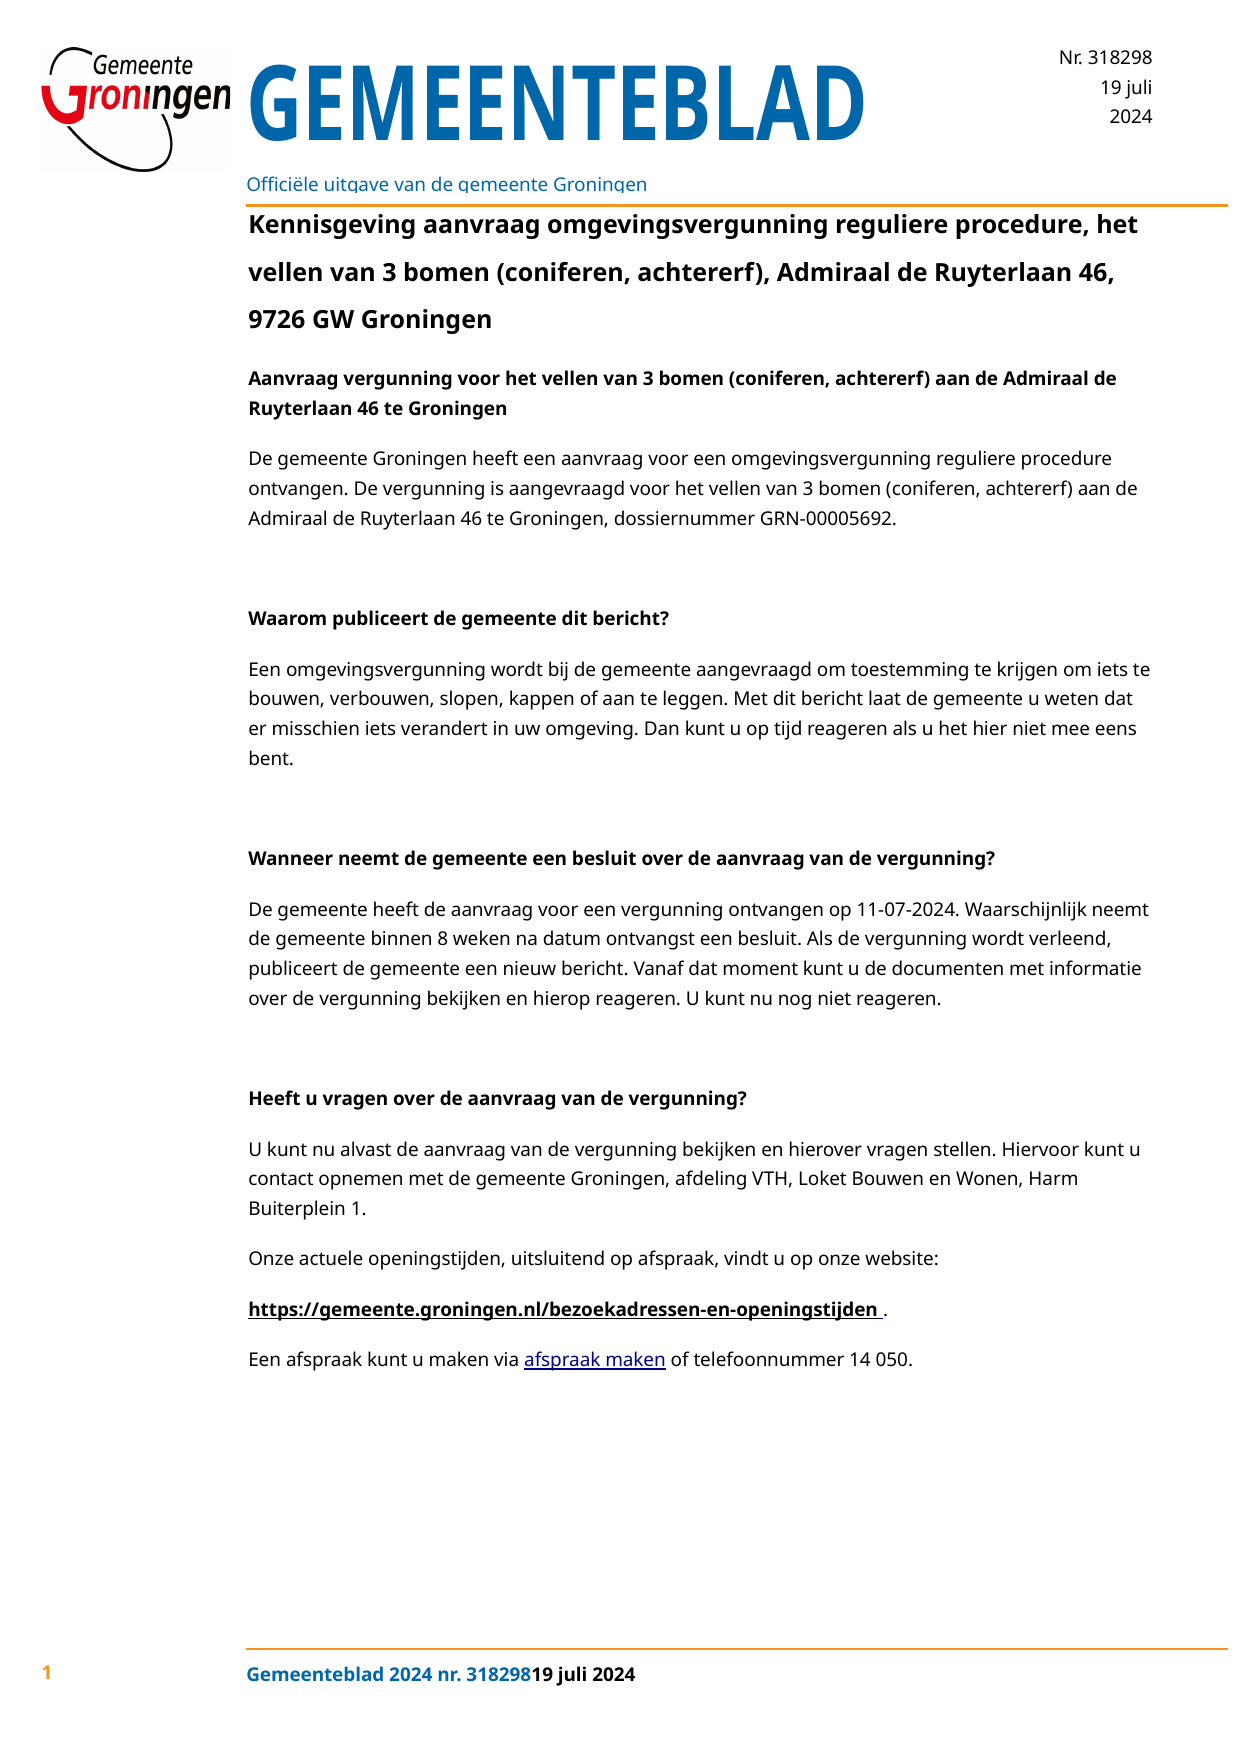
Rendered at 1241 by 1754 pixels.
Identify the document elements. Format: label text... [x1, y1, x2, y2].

text Een omgevingsvergunning wordt bij de gemeente aangevraagd om toestemming te krijgen om iets te bouwen, verbouwen, slopen, kappen of aan te leggen. Met dit bericht laat de gemeente u weten dat er misschien iets verandert in uw omgeving. Dan kunt u op tijd reageren als u het hier niet mee eens bent. [248, 656, 1152, 770]
text Onze actuele openingstijden, uitsluitend op afspraak, vindt u op onze website: [248, 1246, 1152, 1271]
text Aanvraag vergunning voor het vellen van 3 bomen (coniferen, achtererf) aan de Admiraal de Ruyterlaan 46 te Groningen [248, 366, 1152, 421]
picture [41, 47, 231, 172]
text Wanneer neemt de gemeente een besluit over de aanvraag van de vergunning? [248, 846, 1152, 871]
text Heeft u vragen over de aanvraag van de vergunning? [248, 1086, 1152, 1111]
text https://gemeente.groningen.nl/bezoekadressen-en-openingstijden . [248, 1296, 1152, 1322]
text Waarom publiceert de gemeente dit bericht? [248, 606, 1152, 631]
text De gemeente heeft de aanvraag voor een vergunning ontvangen op 11-07-2024. Waarschijnlijk neemt de gemeente binnen 8 weken na datum ontvangst een besluit. Als de vergunning wordt verleend, publiceert de gemeente een nieuw bericht. Vanaf dat moment kunt u de documenten met informatie over de vergunning bekijken en hierop reageren. U kunt nu nog niet reageren. [248, 896, 1152, 1010]
text Kennisgeving aanvraag omgevingsvergunning reguliere procedure, het vellen van 3 bomen (coniferen, achtererf), Admiraal de Ruyterlaan 46, 9726 GW Groningen [248, 207, 1152, 336]
text Een afspraak kunt u maken via afspraak maken of telefoonnummer 14 050. [248, 1346, 1152, 1372]
text De gemeente Groningen heeft een aanvraag voor een omgevingsvergunning reguliere procedure ontvangen. De vergunning is aangevraagd voor het vellen van 3 bomen (coniferen, achtererf) aan de Admiraal de Ruyterlaan 46 te Groningen, dossiernummer GRN-00005692. [248, 446, 1152, 530]
text U kunt nu alvast de aanvraag van de vergunning bekijken en hierover vragen stellen. Hiervoor kunt u contact opnemen met de gemeente Groningen, afdeling VTH, Loket Bouwen en Wonen, Harm Buiterplein 1. [248, 1136, 1152, 1221]
